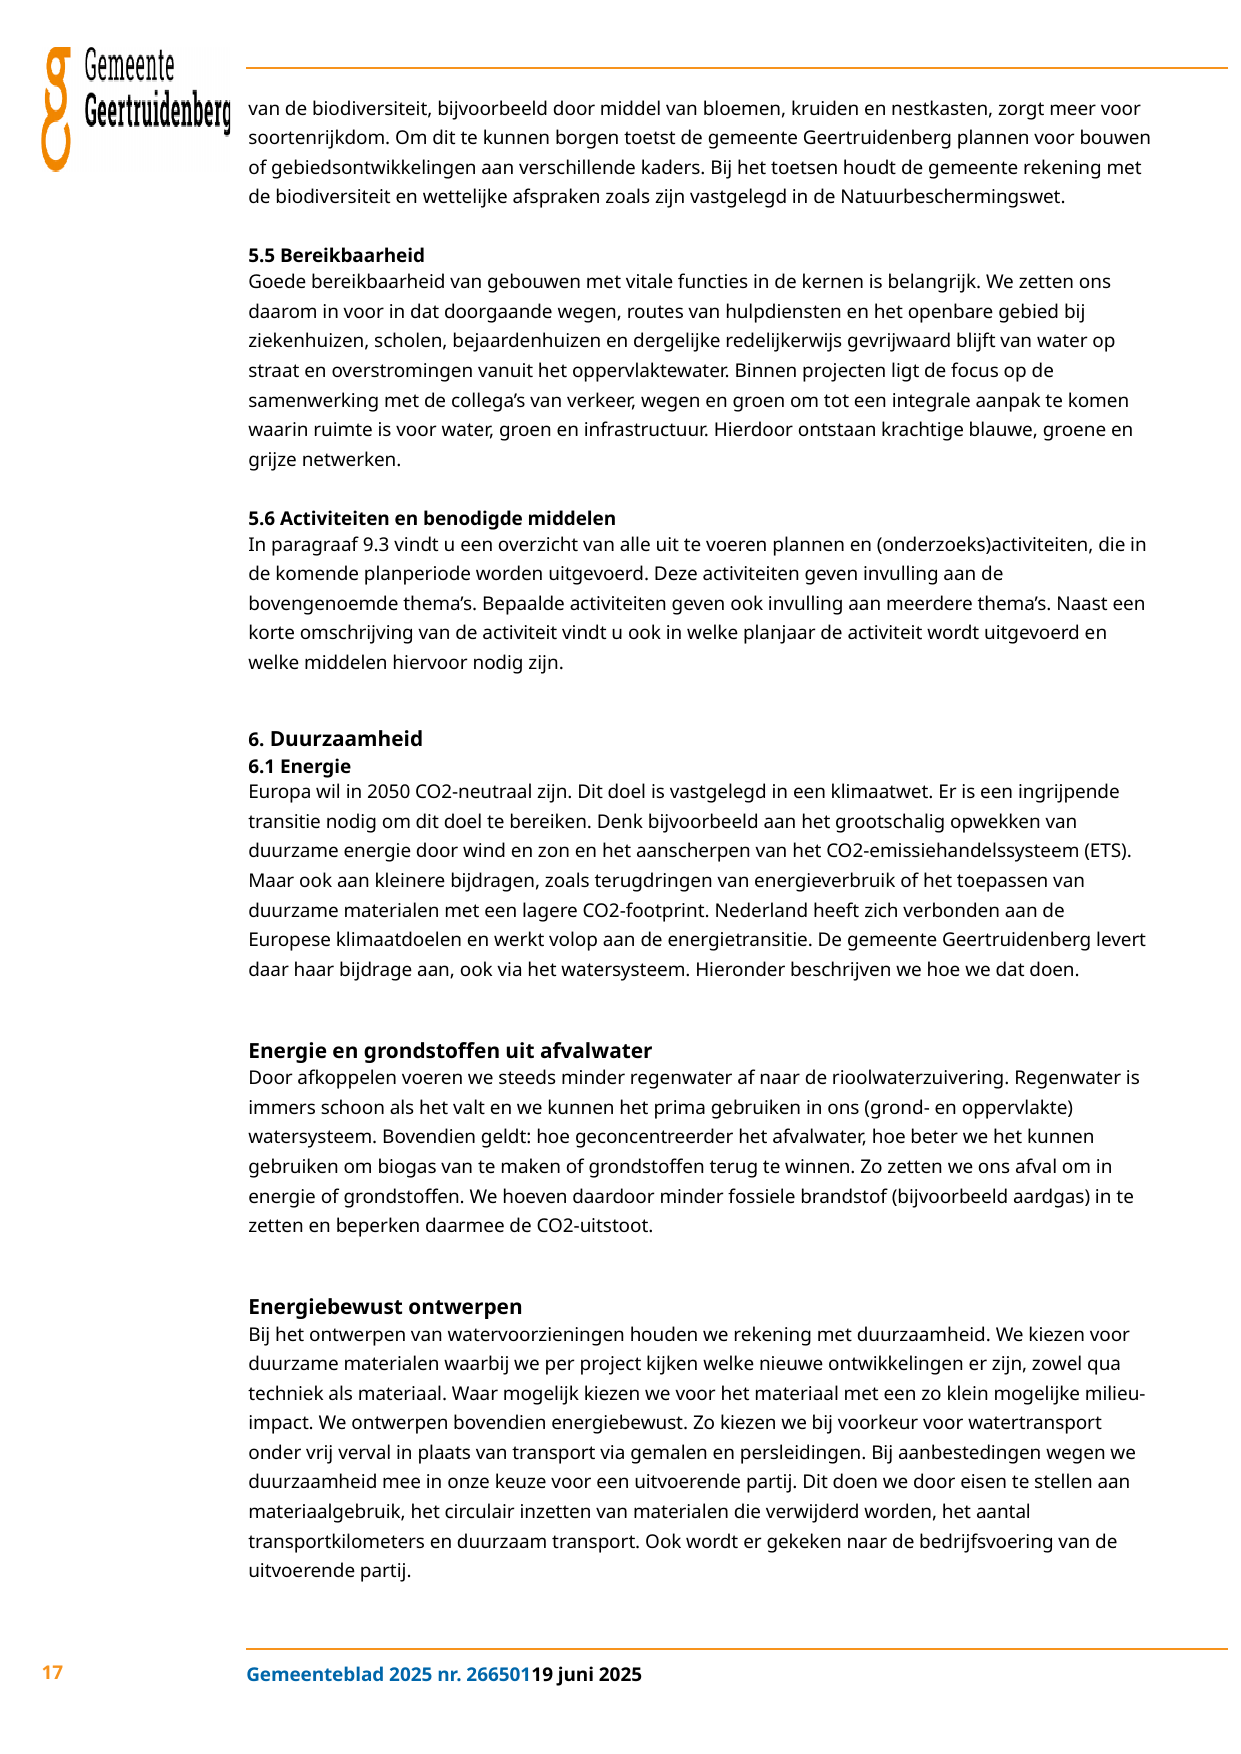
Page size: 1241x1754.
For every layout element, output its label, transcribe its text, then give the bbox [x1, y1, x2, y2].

text Goede bereikbaarheid van gebouwen met vitale functies in de kernen is belangrijk. We zetten ons daarom in voor in dat doorgaande wegen, routes van hulpdiensten en het openbare gebied bij ziekenhuizen, scholen, bejaardenhuizen en dergelijke redelijkerwijs gevrijwaard blijft van water op straat en overstromingen vanuit het oppervlaktewater. Binnen projecten ligt de focus op de samenwerking met de collega’s van verkeer, wegen en groen om tot een integrale aanpak te komen waarin ruimte is voor water, groen en infrastructuur. Hierdoor ontstaan krachtige blauwe, groene en grijze netwerken. [248, 268, 1152, 472]
text Energiebewust ontwerpen [248, 1292, 1152, 1321]
text Europa wil in 2050 CO2-neutraal zijn. Dit doel is vastgelegd in een klimaatwet. Er is een ingrijpende transitie nodig om dit doel te bereiken. Denk bijvoorbeeld aan het grootschalig opwekken van duurzame energie door wind en zon en het aanscherpen van het CO2-emissiehandelssysteem (ETS). Maar ook aan kleinere bijdragen, zoals terugdringen van energieverbruik of het toepassen van duurzame materialen met een lagere CO2-footprint. Nederland heeft zich verbonden aan de Europese klimaatdoelen en werkt volop aan de energietransitie. De gemeente Geertruidenberg levert daar haar bijdrage aan, ook via het watersysteem. Hieronder beschrijven we hoe we dat doen. [248, 778, 1152, 982]
text 6. Duurzaamheid [248, 724, 1152, 753]
text Bij het ontwerpen van watervoorzieningen houden we rekening met duurzaamheid. We kiezen voor duurzame materialen waarbij we per project kijken welke nieuwe ontwikkelingen er zijn, zowel qua techniek als materiaal. Waar mogelijk kiezen we voor het materiaal met een zo klein mogelijke milieu-impact. We ontwerpen bovendien energiebewust. Zo kiezen we bij voorkeur voor watertransport onder vrij verval in plaats van transport via gemalen en persleidingen. Bij aanbestedingen wegen we duurzaamheid mee in onze keuze voor een uitvoerende partij. Dit doen we door eisen te stellen aan materiaalgebruik, het circulair inzetten van materialen die verwijderd worden, het aantal transportkilometers en duurzaam transport. Ook wordt er gekeken naar de bedrijfsvoering van de uitvoerende partij. [248, 1321, 1152, 1583]
text Energie en grondstoffen uit afvalwater [248, 1036, 1152, 1064]
text 6.1 Energie [248, 753, 1152, 778]
text 5.5 Bereikbaarheid [248, 243, 1152, 268]
picture [41, 47, 231, 172]
text In paragraaf 9.3 vindt u een overzicht van alle uit te voeren plannen en (onderzoeks)activiteiten, die in de komende planperiode worden uitgevoerd. Deze activiteiten geven invulling aan de bovengenoemde thema’s. Bepaalde activiteiten geven ook invulling aan meerdere thema’s. Naast een korte omschrijving van de activiteit vindt u ook in welke planjaar de activiteit wordt uitgevoerd en welke middelen hiervoor nodig zijn. [248, 531, 1152, 675]
text Door afkoppelen voeren we steeds minder regenwater af naar de rioolwaterzuivering. Regenwater is immers schoon als het valt en we kunnen het prima gebruiken in ons (grond- en oppervlakte) watersysteem. Bovendien geldt: hoe geconcentreerder het afvalwater, hoe beter we het kunnen gebruiken om biogas van te maken of grondstoffen terug te winnen. Zo zetten we ons afval om in energie of grondstoffen. We hoeven daardoor minder fossiele brandstof (bijvoorbeeld aardgas) in te zetten en beperken daarmee de CO2-uitstoot. [248, 1064, 1152, 1238]
text van de biodiversiteit, bijvoorbeeld door middel van bloemen, kruiden en nestkasten, zorgt meer voor soortenrijkdom. Om dit te kunnen borgen toetst de gemeente Geertruidenberg plannen voor bouwen of gebiedsontwikkelingen aan verschillende kaders. Bij het toetsen houdt de gemeente rekening met de biodiversiteit en wettelijke afspraken zoals zijn vastgelegd in de Natuurbeschermingswet. [248, 95, 1152, 209]
text 5.6 Activiteiten en benodigde middelen [248, 505, 1152, 531]
